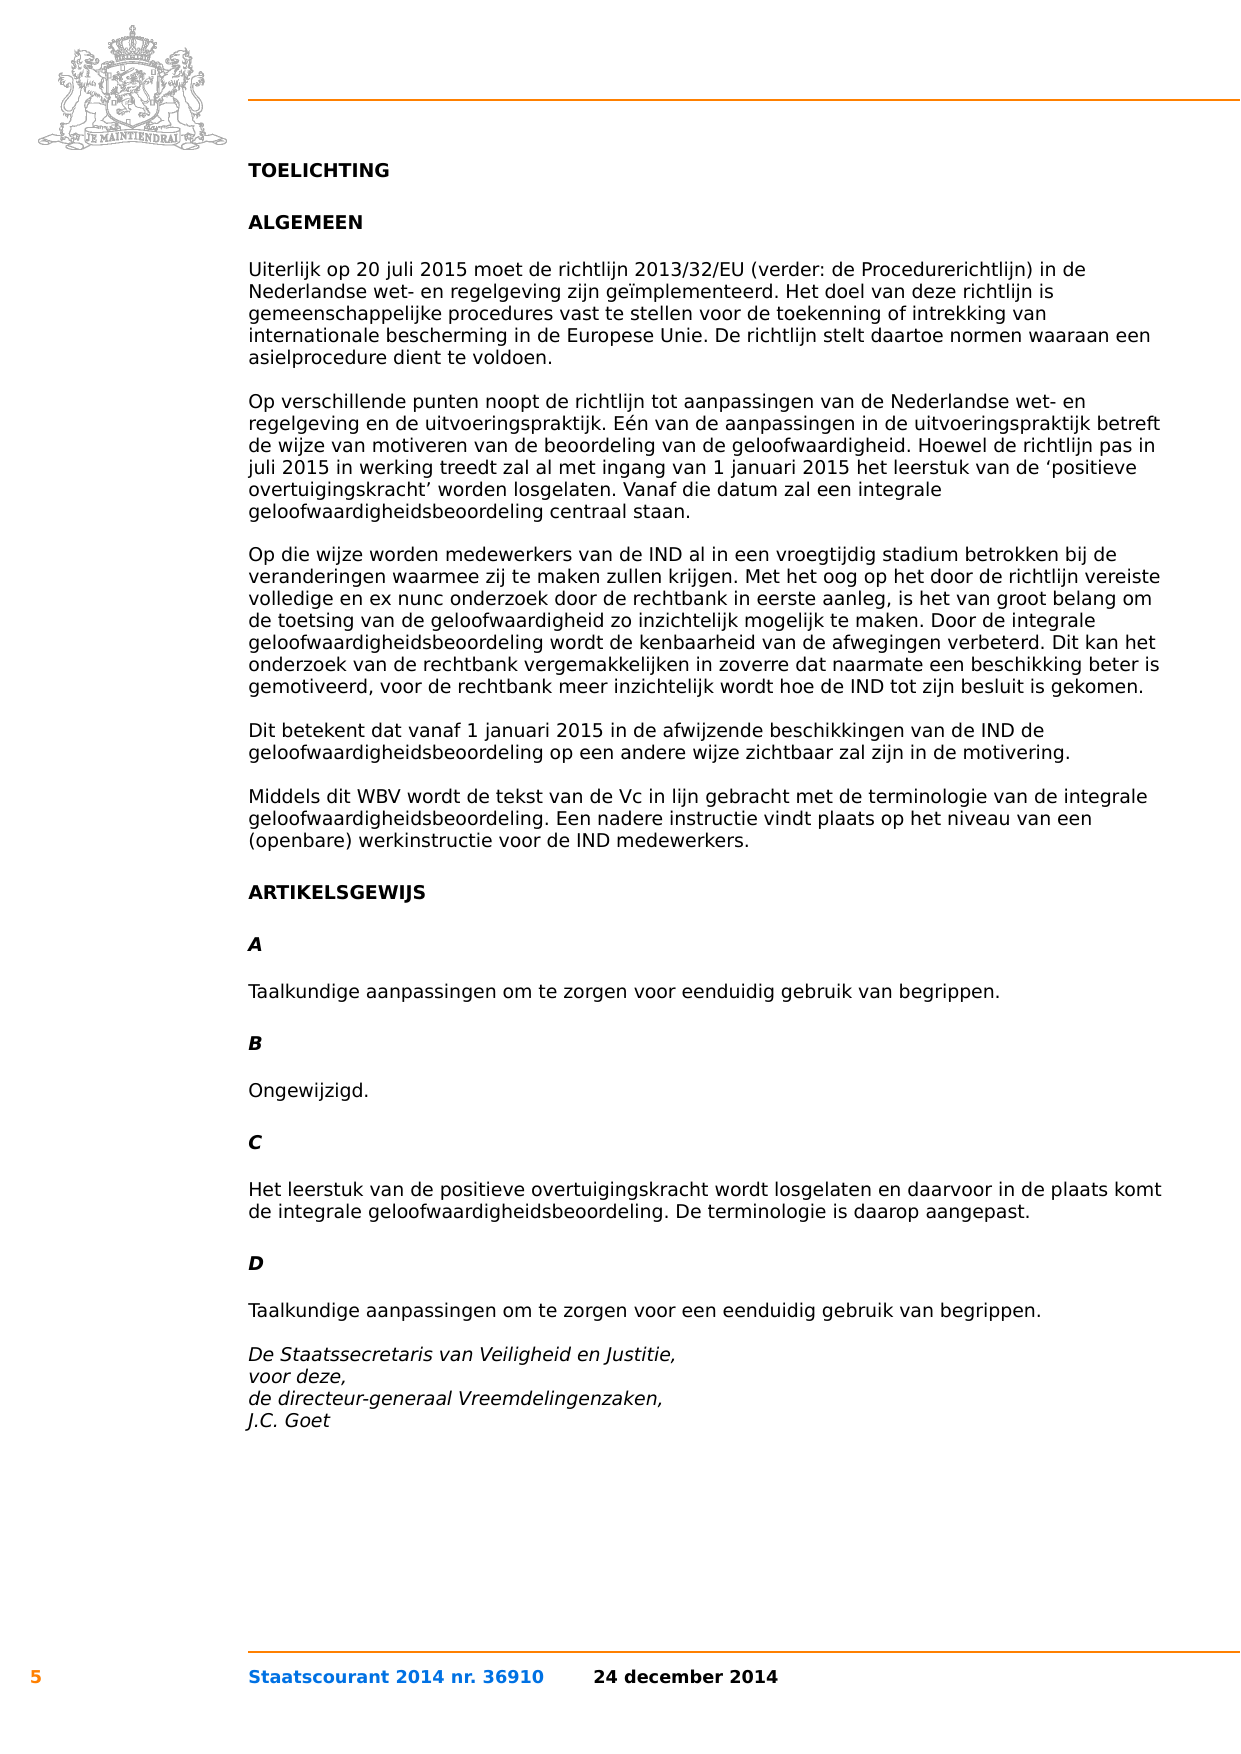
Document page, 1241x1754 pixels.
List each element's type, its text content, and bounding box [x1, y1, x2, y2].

text Uiterlijk op 20 juli 2015 moet de richtlijn 2013/32/EU (verder: de Procedurerichtlijn) in de Nederlandse wet- en regelgeving zijn geïmplementeerd. Het doel van deze richtlijn is gemeenschappelijke procedures vast te stellen voor de toekenning of intrekking van internationale bescherming in de Europese Unie. De richtlijn stelt daartoe normen waaraan een asielprocedure dient te voldoen. [248, 259, 1163, 369]
text Het leerstuk van de positieve overtuigingskracht wordt losgelaten en daarvoor in de plaats komt de integrale geloofwaardigheidsbeoordeling. De terminologie is daarop aangepast. [248, 1179, 1163, 1223]
text Taalkundige aanpassingen om te zorgen voor een eenduidig gebruik van begrippen. [248, 1300, 1163, 1322]
picture [38, 25, 227, 150]
subtitle A [248, 934, 1163, 956]
text Ongewijzigd. [248, 1080, 1163, 1102]
subtitle ARTIKELSGEWIJS [248, 882, 1163, 904]
text Op verschillende punten noopt de richtlijn tot aanpassingen van de Nederlandse wet- en regelgeving en de uitvoeringspraktijk. Eén van de aanpassingen in de uitvoeringspraktijk betreft de wijze van motiveren van de beoordeling van de geloofwaardigheid. Hoewel de richtlijn pas in juli 2015 in werking treedt zal al met ingang van 1 januari 2015 het leerstuk van de ‘positieve overtuigingskracht’ worden losgelaten. Vanaf die datum zal een integrale geloofwaardigheidsbeoordeling centraal staan. [248, 391, 1163, 522]
subtitle D [248, 1253, 1163, 1275]
text Op die wijze worden medewerkers van de IND al in een vroegtijdig stadium betrokken bij de veranderingen waarmee zij te maken zullen krijgen. Met het oog op het door de richtlijn vereiste volledige en ex nunc onderzoek door de rechtbank in eerste aanleg, is het van groot belang om de toetsing van de geloofwaardigheid zo inzichtelijk mogelijk te maken. Door de integrale geloofwaardigheidsbeoordeling wordt de kenbaarheid van de afwegingen verbeterd. Dit kan het onderzoek van de rechtbank vergemakkelijken in zoverre dat naarmate een beschikking beter is gemotiveerd, voor de rechtbank meer inzichtelijk wordt hoe de IND tot zijn besluit is gekomen. [248, 544, 1163, 698]
text Taalkundige aanpassingen om te zorgen voor eenduidig gebruik van begrippen. [248, 981, 1163, 1003]
text De Staatssecretaris van Veiligheid en Justitie, voor deze, de directeur-generaal Vreemdelingenzaken, J.C. Goet [248, 1343, 1163, 1431]
subtitle B [248, 1033, 1163, 1055]
subtitle C [248, 1132, 1163, 1154]
subtitle TOELICHTING [248, 160, 1163, 182]
text Middels dit WBV wordt de tekst van de Vc in lijn gebracht met de terminologie van de integrale geloofwaardigheidsbeoordeling. Een nadere instructie vindt plaats op het niveau van een (openbare) werkinstructie voor de IND medewerkers. [248, 786, 1163, 852]
subtitle ALGEMEEN [248, 212, 1163, 234]
text Dit betekent dat vanaf 1 januari 2015 in de afwijzende beschikkingen van de IND de geloofwaardigheidsbeoordeling op een andere wijze zichtbaar zal zijn in de motivering. [248, 720, 1163, 764]
